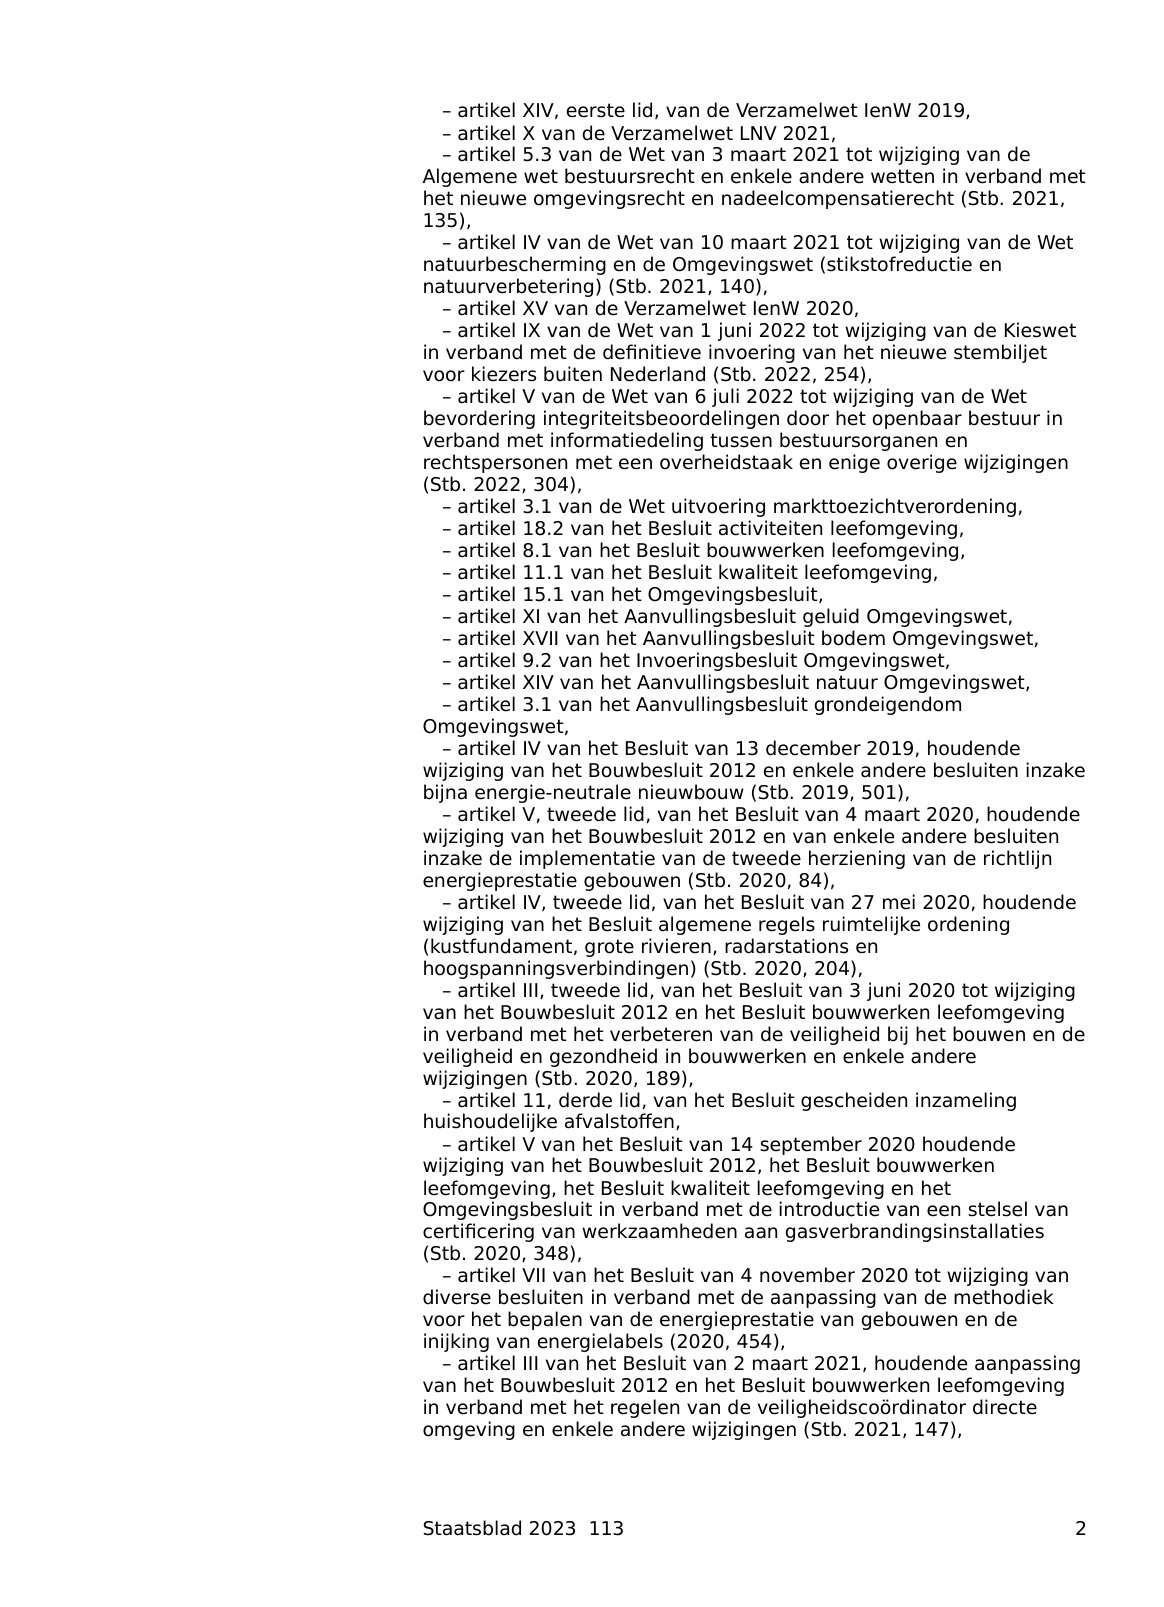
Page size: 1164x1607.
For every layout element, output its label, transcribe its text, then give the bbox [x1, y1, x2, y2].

text – artikel 8.1 van het Besluit bouwwerken leefomgeving, [422, 540, 1087, 562]
text – artikel 18.2 van het Besluit activiteiten leefomgeving, [422, 518, 1087, 540]
text – artikel 11, derde lid, van het Besluit gescheiden inzameling huishoudelijke afvalstoffen, [422, 1089, 1087, 1133]
text – artikel IX van de Wet van 1 juni 2022 tot wijziging van de Kieswet in verband met de definitieve invoering van het nieuwe stembiljet voor kiezers buiten Nederland (Stb. 2022, 254), [422, 320, 1087, 386]
text – artikel 11.1 van het Besluit kwaliteit leefomgeving, [422, 562, 1087, 584]
text – artikel X van de Verzamelwet LNV 2021, [422, 122, 1087, 144]
text – artikel V van het Besluit van 14 september 2020 houdende wijziging van het Bouwbesluit 2012, het Besluit bouwwerken leefomgeving, het Besluit kwaliteit leefomgeving en het Omgevingsbesluit in verband met de introductie van een stelsel van certificering van werkzaamheden aan gasverbrandingsinstallaties (Stb. 2020, 348), [422, 1133, 1087, 1265]
text – artikel VII van het Besluit van 4 november 2020 tot wijziging van diverse besluiten in verband met de aanpassing van de methodiek voor het bepalen van de energieprestatie van gebouwen en de inijking van energielabels (2020, 454), [422, 1265, 1087, 1353]
text – artikel IV van de Wet van 10 maart 2021 tot wijziging van de Wet natuurbescherming en de Omgevingswet (stikstofreductie en natuurverbetering) (Stb. 2021, 140), [422, 232, 1087, 298]
text – artikel XI van het Aanvullingsbesluit geluid Omgevingswet, [422, 606, 1087, 628]
text – artikel XVII van het Aanvullingsbesluit bodem Omgevingswet, [422, 628, 1087, 650]
text – artikel 9.2 van het Invoeringsbesluit Omgevingswet, [422, 650, 1087, 672]
text – artikel V, tweede lid, van het Besluit van 4 maart 2020, houdende wijziging van het Bouwbesluit 2012 en van enkele andere besluiten inzake de implementatie van de tweede herziening van de richtlijn energieprestatie gebouwen (Stb. 2020, 84), [422, 804, 1087, 892]
text – artikel 5.3 van de Wet van 3 maart 2021 tot wijziging van de Algemene wet bestuursrecht en enkele andere wetten in verband met het nieuwe omgevingsrecht en nadeelcompensatierecht (Stb. 2021, 135), [422, 144, 1087, 232]
text – artikel 3.1 van de Wet uitvoering markttoezichtverordening, [422, 496, 1087, 518]
text – artikel XV van de Verzamelwet IenW 2020, [422, 298, 1087, 320]
text – artikel V van de Wet van 6 juli 2022 tot wijziging van de Wet bevordering integriteitsbeoordelingen door het openbaar bestuur in verband met informatiedeling tussen bestuursorganen en rechtspersonen met een overheidstaak en enige overige wijzigingen (Stb. 2022, 304), [422, 386, 1087, 496]
text – artikel III van het Besluit van 2 maart 2021, houdende aanpassing van het Bouwbesluit 2012 en het Besluit bouwwerken leefomgeving in verband met het regelen van de veiligheidscoördinator directe omgeving en enkele andere wijzigingen (Stb. 2021, 147), [422, 1353, 1087, 1441]
text – artikel XIV van het Aanvullingsbesluit natuur Omgevingswet, [422, 672, 1087, 694]
text – artikel IV, tweede lid, van het Besluit van 27 mei 2020, houdende wijziging van het Besluit algemene regels ruimtelijke ordening (kustfundament, grote rivieren, radarstations en hoogspanningsverbindingen) (Stb. 2020, 204), [422, 892, 1087, 979]
text – artikel 3.1 van het Aanvullingsbesluit grondeigendom Omgevingswet, [422, 694, 1087, 738]
text – artikel 15.1 van het Omgevingsbesluit, [422, 584, 1087, 606]
text – artikel III, tweede lid, van het Besluit van 3 juni 2020 tot wijziging van het Bouwbesluit 2012 en het Besluit bouwwerken leefomgeving in verband met het verbeteren van de veiligheid bij het bouwen en de veiligheid en gezondheid in bouwwerken en enkele andere wijzigingen (Stb. 2020, 189), [422, 979, 1087, 1089]
text – artikel IV van het Besluit van 13 december 2019, houdende wijziging van het Bouwbesluit 2012 en enkele andere besluiten inzake bijna energie-neutrale nieuwbouw (Stb. 2019, 501), [422, 738, 1087, 804]
text – artikel XIV, eerste lid, van de Verzamelwet IenW 2019, [422, 100, 1087, 122]
